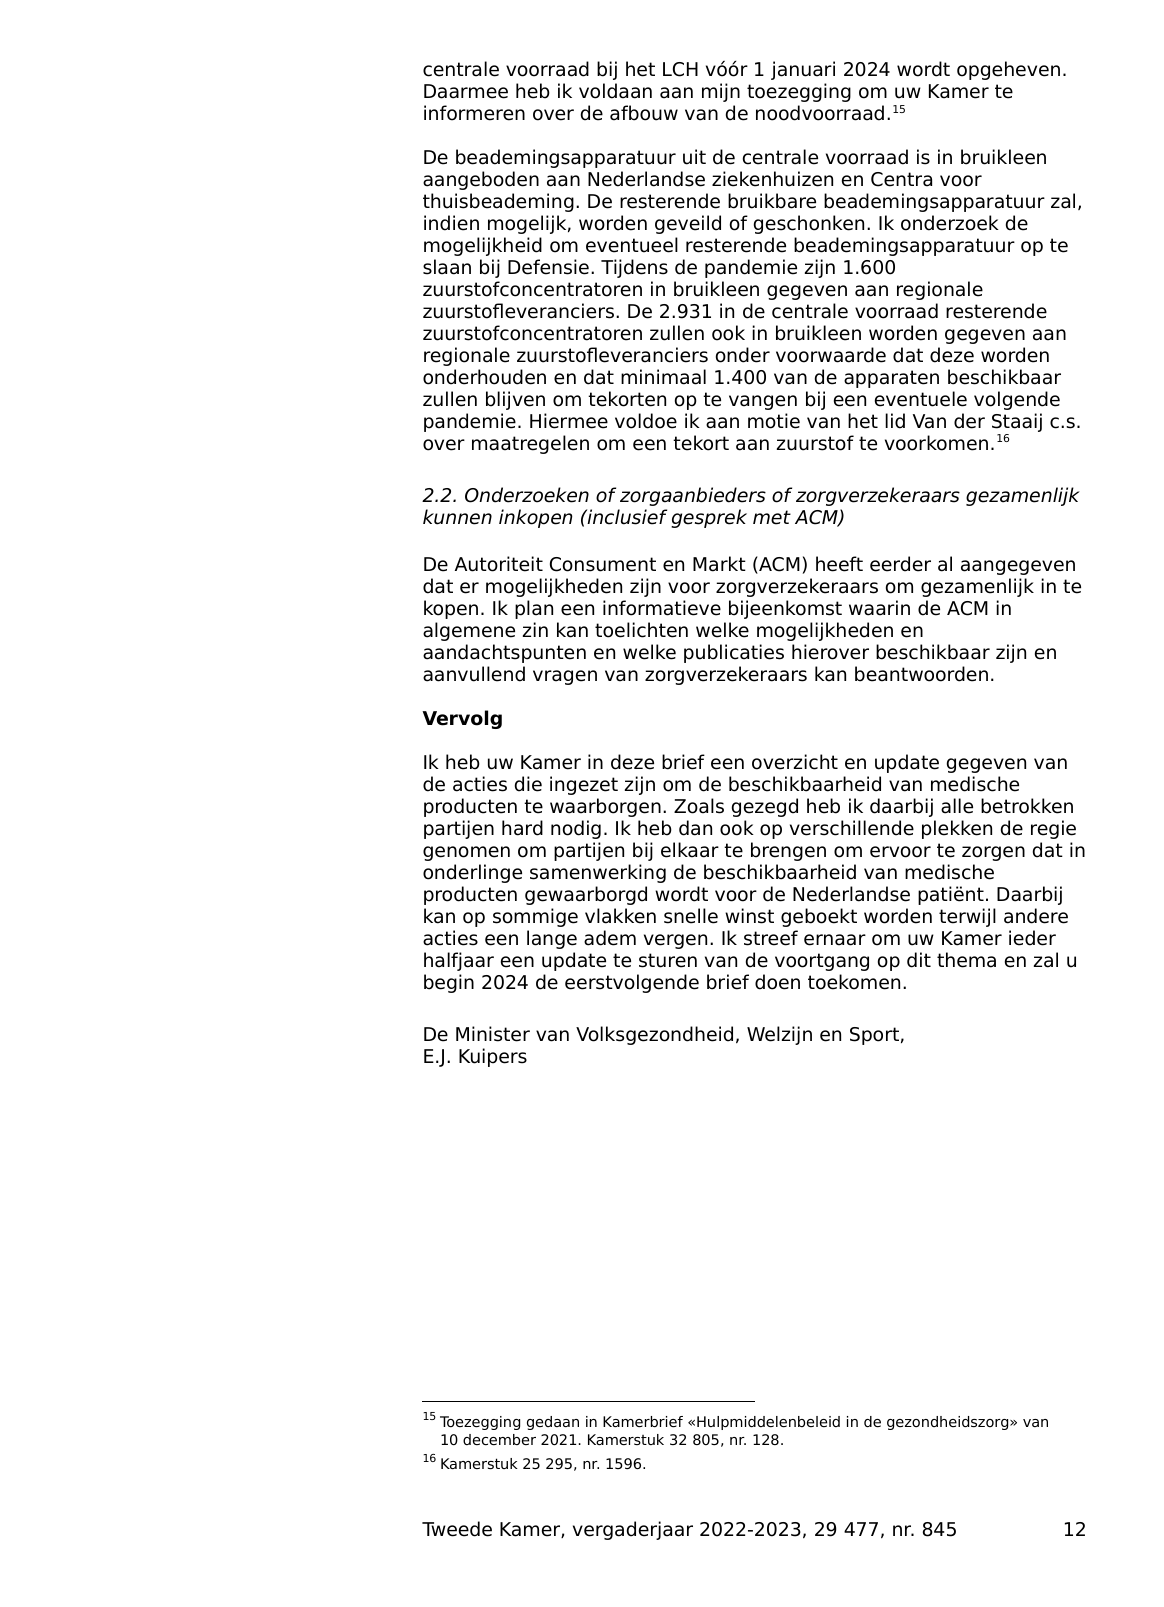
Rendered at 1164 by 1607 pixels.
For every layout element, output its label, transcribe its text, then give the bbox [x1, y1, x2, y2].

text De Minister van Volksgezondheid, Welzijn en Sport, E.J. Kuipers [422, 1024, 1087, 1068]
subtitle 2.2. Onderzoeken of zorgaanbieders of zorgverzekeraars gezamenlijk kunnen inkopen (inclusief gesprek met ACM) [422, 485, 1087, 529]
subtitle Vervolg [422, 708, 1087, 730]
text centrale voorraad bij het LCH vóór 1 januari 2024 wordt opgeheven. Daarmee heb ik voldaan aan mijn toezegging om uw Kamer te informeren over de afbouw van de noodvoorraad. [422, 59, 1087, 125]
text Toezegging gedaan in Kamerbrief «Hulpmiddelenbeleid in de gezondheidszorg» van 10 december 2021. Kamerstuk 32 805, nr. 128. [422, 1410, 1087, 1449]
text Kamerstuk 25 295, nr. 1596. [422, 1452, 1087, 1474]
text Ik heb uw Kamer in deze brief een overzicht en update gegeven van de acties die ingezet zijn om de beschikbaarheid van medische producten te waarborgen. Zoals gezegd heb ik daarbij alle betrokken partijen hard nodig. Ik heb dan ook op verschillende plekken de regie genomen om partijen bij elkaar te brengen om ervoor te zorgen dat in onderlinge samenwerking de beschikbaarheid van medische producten gewaarborgd wordt voor de Nederlandse patiënt. Daarbij kan op sommige vlakken snelle winst geboekt worden terwijl andere acties een lange adem vergen. Ik streef ernaar om uw Kamer ieder halfjaar een update te sturen van de voortgang op dit thema en zal u begin 2024 de eerstvolgende brief doen toekomen. [422, 752, 1087, 994]
text De Autoriteit Consument en Markt (ACM) heeft eerder al aangegeven dat er mogelijkheden zijn voor zorgverzekeraars om gezamenlijk in te kopen. Ik plan een informatieve bijeenkomst waarin de ACM in algemene zin kan toelichten welke mogelijkheden en aandachtspunten en welke publicaties hierover beschikbaar zijn en aanvullend vragen van zorgverzekeraars kan beantwoorden. [422, 554, 1087, 686]
text De beademingsapparatuur uit de centrale voorraad is in bruikleen aangeboden aan Nederlandse ziekenhuizen en Centra voor thuisbeademing. De resterende bruikbare beademingsapparatuur zal, indien mogelijk, worden geveild of geschonken. Ik onderzoek de mogelijkheid om eventueel resterende beademingsapparatuur op te slaan bij Defensie. Tijdens de pandemie zijn 1.600 zuurstofconcentratoren in bruikleen gegeven aan regionale zuurstofleveranciers. De 2.931 in de centrale voorraad resterende zuurstofconcentratoren zullen ook in bruikleen worden gegeven aan regionale zuurstofleveranciers onder voorwaarde dat deze worden onderhouden en dat minimaal 1.400 van de apparaten beschikbaar zullen blijven om tekorten op te vangen bij een eventuele volgende pandemie. Hiermee voldoe ik aan motie van het lid Van der Staaij c.s. over maatregelen om een tekort aan zuurstof te voorkomen. [422, 147, 1087, 455]
